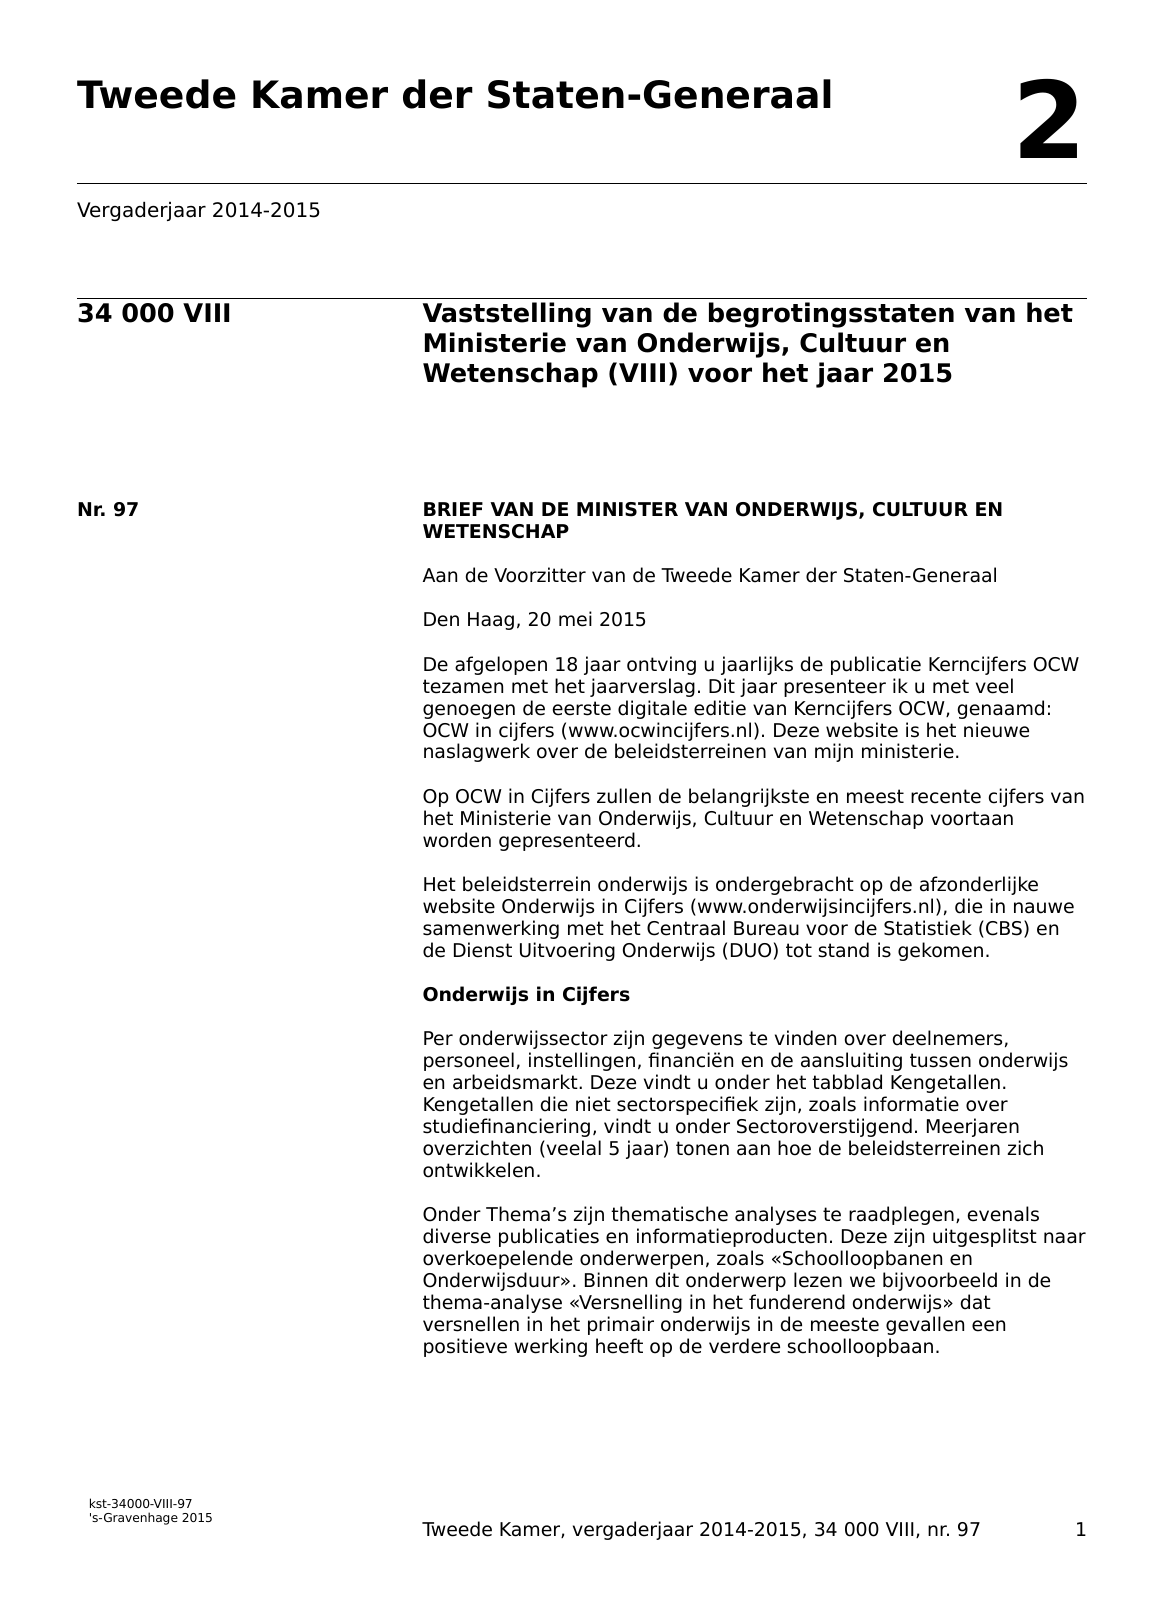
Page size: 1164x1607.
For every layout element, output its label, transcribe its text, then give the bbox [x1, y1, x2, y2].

subtitle 34 000 VIII Vaststelling van de begrotingsstaten van het Ministerie van Onderwijs, Cultuur en Wetenschap (VIII) voor het jaar 2015 [77, 299, 1087, 388]
text Het beleidsterrein onderwijs is ondergebracht op de afzonderlijke website Onderwijs in Cijfers (www.onderwijsincijfers.nl), die in nauwe samenwerking met het Centraal Bureau voor de Statistiek (CBS) en de Dienst Uitvoering Onderwijs (DUO) tot stand is gekomen. [422, 874, 1087, 962]
text Aan de Voorzitter van de Tweede Kamer der Staten-Generaal [422, 565, 1087, 587]
table_cell Vergaderjaar 2014-2015 [77, 184, 1087, 298]
text De afgelopen 18 jaar ontving u jaarlijks de publicatie Kerncijfers OCW tezamen met het jaarverslag. Dit jaar presenteer ik u met veel genoegen de eerste digitale editie van Kerncijfers OCW, genaamd: OCW in cijfers (www.ocwincijfers.nl). Deze website is het nieuwe naslagwerk over de beleidsterreinen van mijn ministerie. [422, 653, 1087, 763]
table_header 2 [886, 59, 1087, 183]
text Den Haag, 20 mei 2015 [422, 609, 1087, 631]
text kst-34000-VIII-97 [88, 1497, 323, 1511]
text Op OCW in Cijfers zullen de belangrijkste en meest recente cijfers van het Ministerie van Onderwijs, Cultuur en Wetenschap voortaan worden gepresenteerd. [422, 786, 1087, 852]
subtitle Onderwijs in Cijfers [422, 984, 1087, 1006]
text Onder Thema’s zijn thematische analyses te raadplegen, evenals diverse publicaties en informatieproducten. Deze zijn uitgesplitst naar overkoepelende onderwerpen, zoals «Schoolloopbanen en Onderwijsduur». Binnen dit onderwerp lezen we bijvoorbeeld in de thema-analyse «Versnelling in het funderend onderwijs» dat versnellen in het primair onderwijs in de meeste gevallen een positieve werking heeft op de verdere schoolloopbaan. [422, 1204, 1087, 1358]
text 's-Gravenhage 2015 [88, 1511, 323, 1525]
subtitle Nr. 97 BRIEF VAN DE MINISTER VAN ONDERWIJS, CULTUUR EN WETENSCHAP [77, 499, 1087, 543]
table_header Tweede Kamer der Staten-Generaal [77, 59, 886, 183]
text Per onderwijssector zijn gegevens te vinden over deelnemers, personeel, instellingen, financiën en de aansluiting tussen onderwijs en arbeidsmarkt. Deze vindt u onder het tabblad Kengetallen. Kengetallen die niet sectorspecifiek zijn, zoals informatie over studiefinanciering, vindt u onder Sectoroverstijgend. Meerjaren overzichten (veelal 5 jaar) tonen aan hoe de beleidsterreinen zich ontwikkelen. [422, 1028, 1087, 1182]
